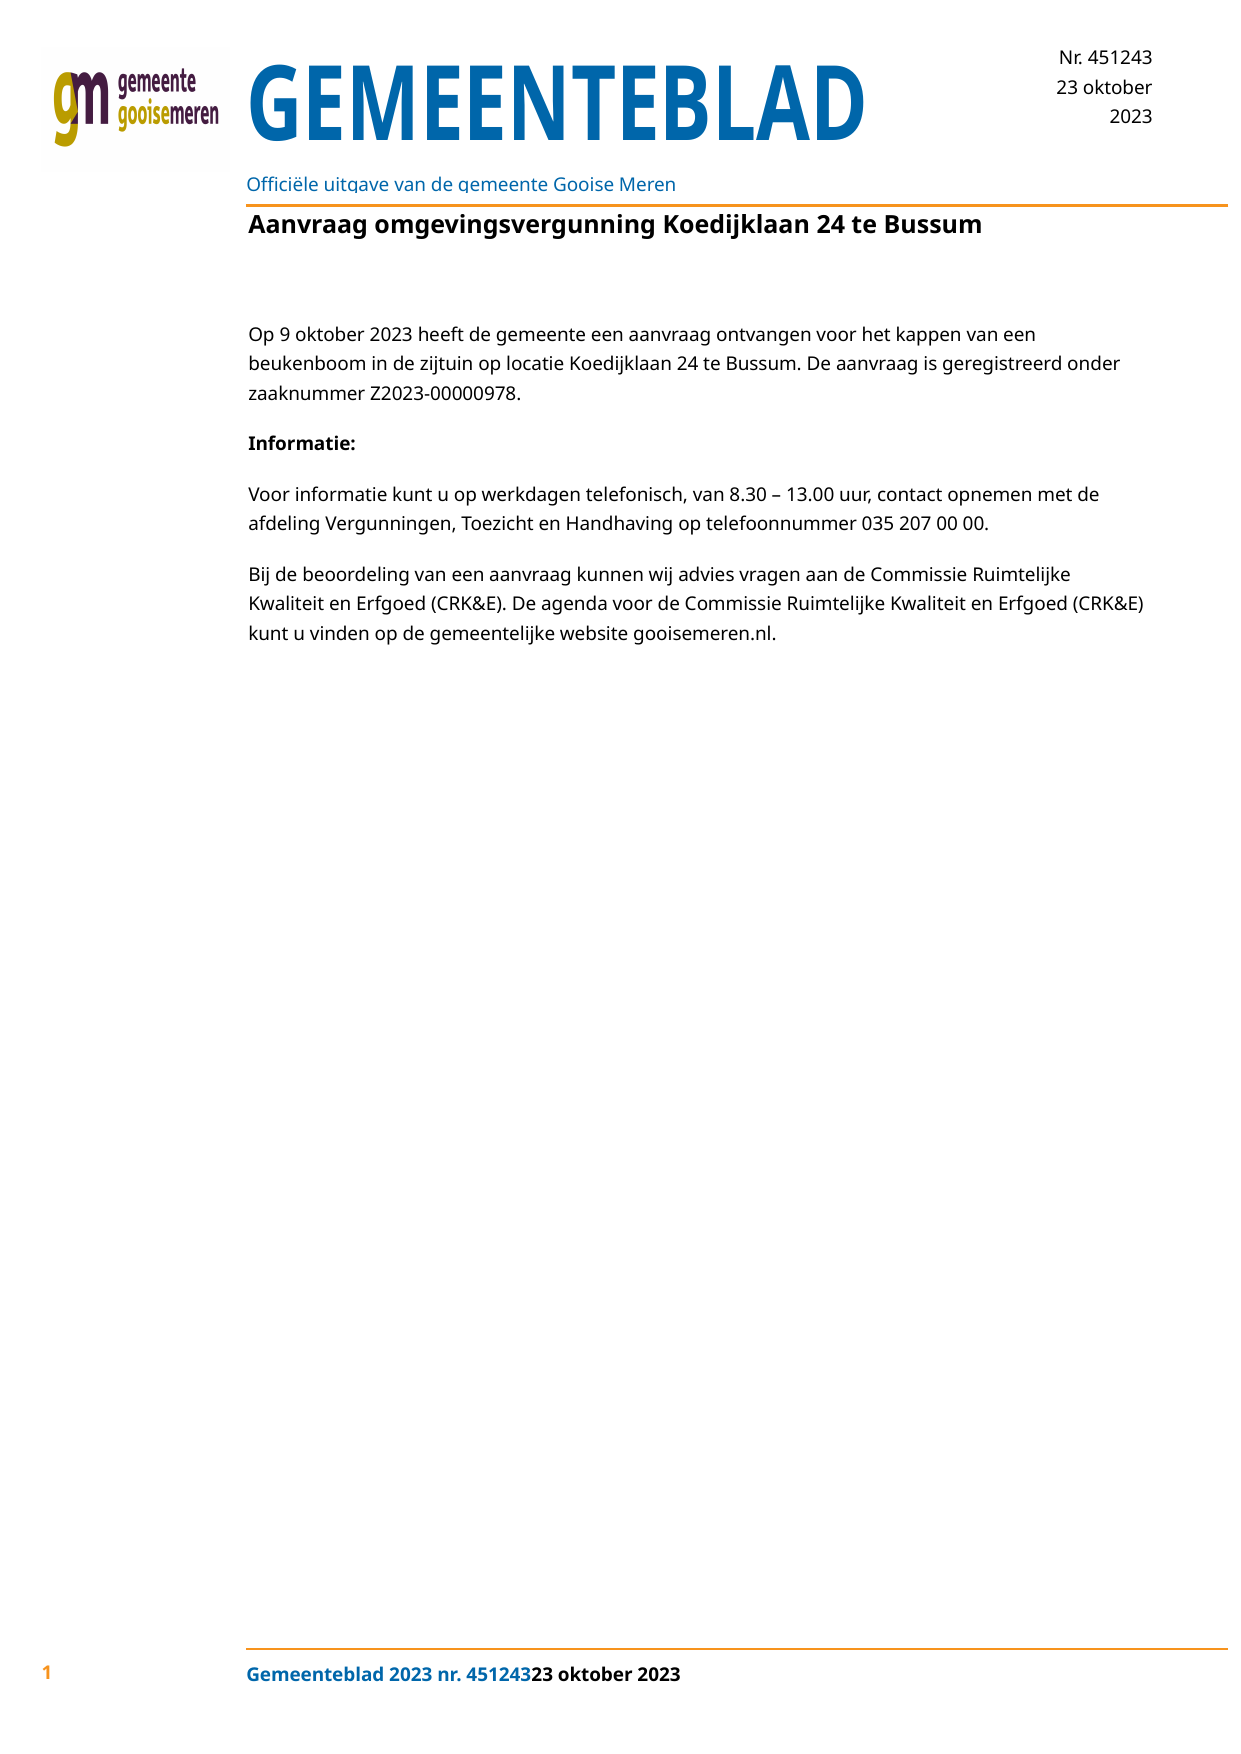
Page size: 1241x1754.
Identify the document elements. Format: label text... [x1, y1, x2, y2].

text Aanvraag omgevingsvergunning Koedijklaan 24 te Bussum [248, 207, 1152, 241]
text Informatie: [248, 430, 1152, 456]
text Bij de beoordeling van een aanvraag kunnen wij advies vragen aan de Commissie Ruimtelijke Kwaliteit en Erfgoed (CRK&E). De agenda voor de Commissie Ruimtelijke Kwaliteit en Erfgoed (CRK&E) kunt u vinden op de gemeentelijke website gooisemeren.nl. [248, 561, 1152, 646]
text Op 9 oktober 2023 heeft de gemeente een aanvraag ontvangen voor het kappen van een beukenboom in de zijtuin op locatie Koedijklaan 24 te Bussum. De aanvraag is geregistreerd onder zaaknummer Z2023-00000978. [248, 321, 1152, 406]
text Voor informatie kunt u op werkdagen telefonisch, van 8.30 – 13.00 uur, contact opnemen met de afdeling Vergunningen, Toezicht en Handhaving op telefoonnummer 035 207 00 00. [248, 481, 1152, 536]
picture [41, 47, 231, 172]
